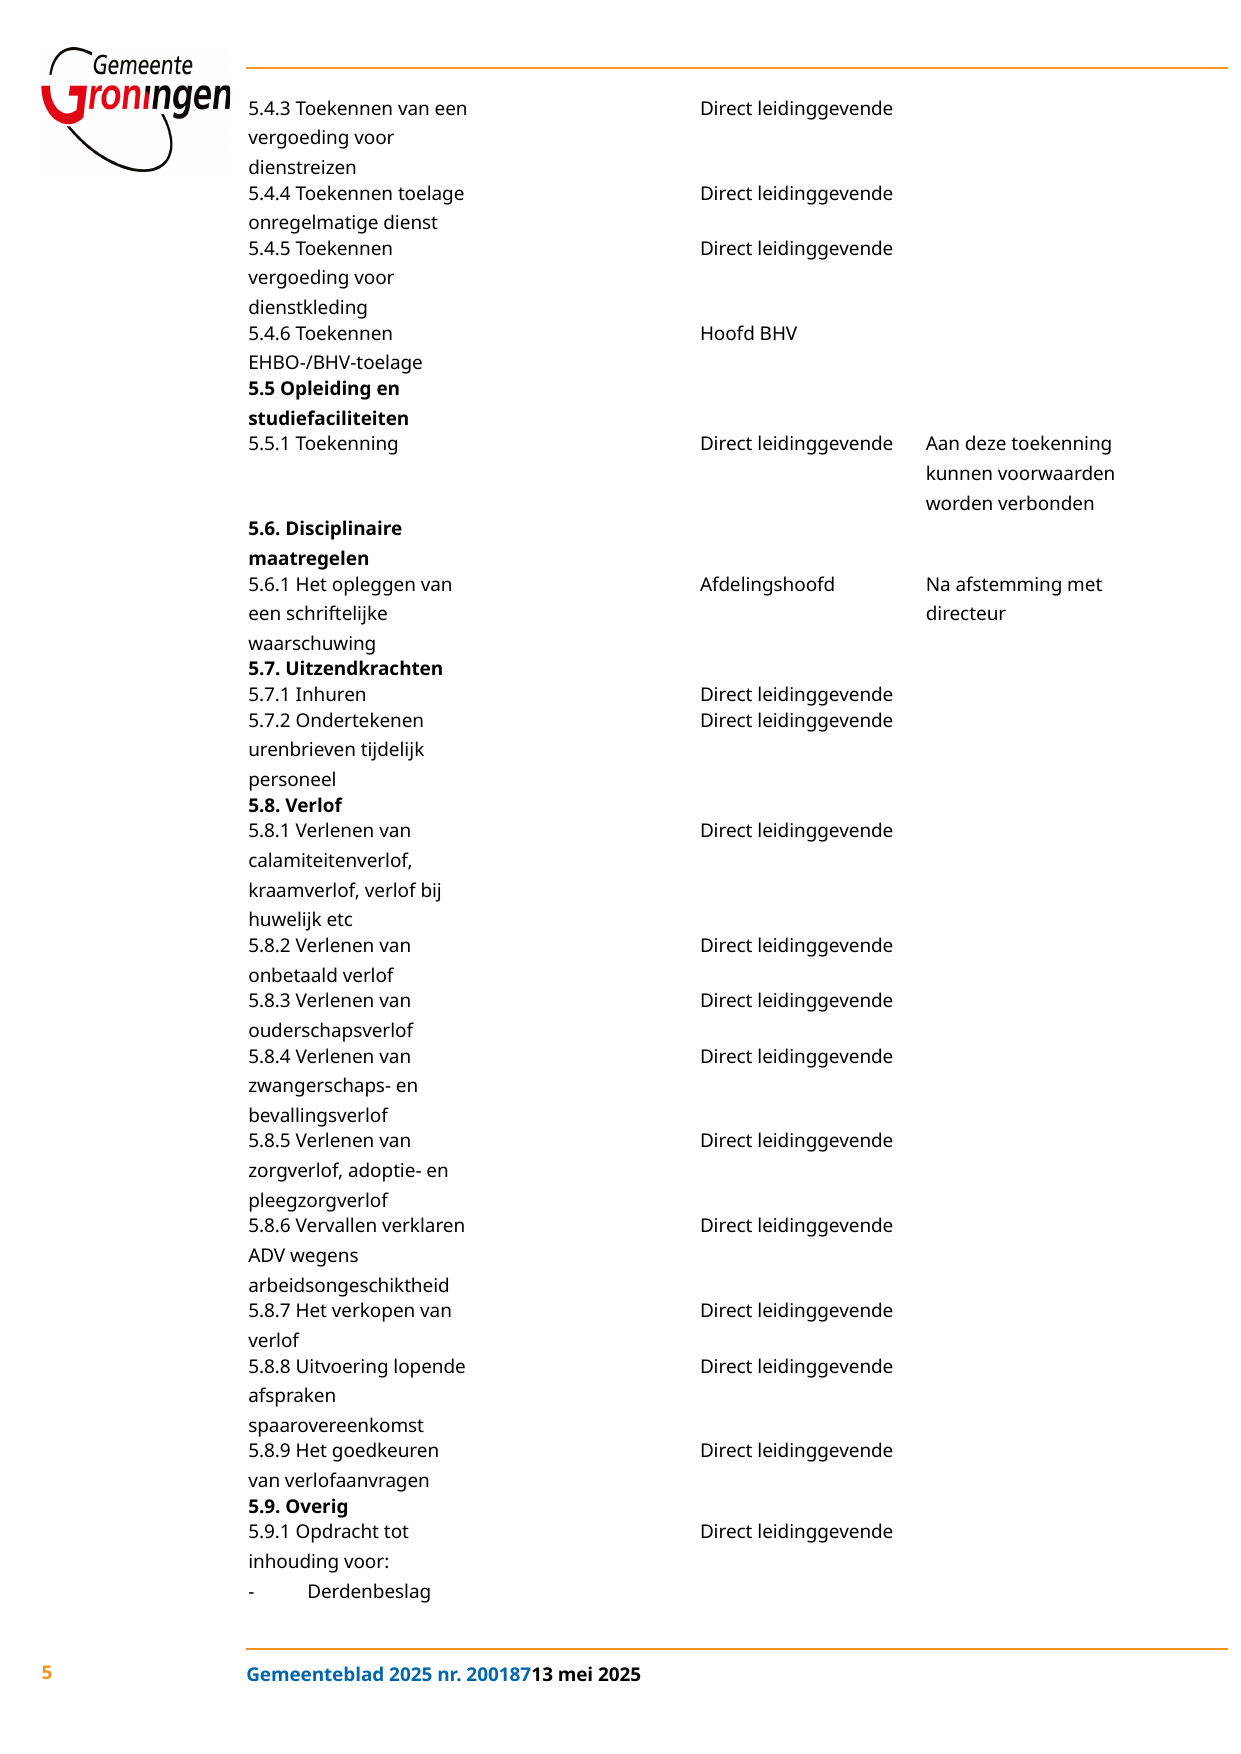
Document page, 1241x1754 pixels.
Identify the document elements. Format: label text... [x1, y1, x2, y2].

table_cell [474, 656, 700, 681]
table_cell [926, 1353, 1152, 1438]
table_cell [474, 515, 700, 571]
table_cell Direct leidinggevende [700, 932, 926, 987]
table_cell 5.4.6 Toekennen EHBO-/BHV-toelage [248, 320, 474, 375]
table_cell [926, 515, 1152, 571]
table_cell [926, 375, 1152, 431]
table_cell Direct leidinggevende [700, 1353, 926, 1438]
table_cell Direct leidinggevende [700, 818, 926, 932]
table_cell [926, 818, 1152, 932]
table_cell [474, 1298, 700, 1353]
table_cell Direct leidinggevende [700, 180, 926, 235]
table_cell 5.8.7 Het verkopen van verlof [248, 1298, 474, 1353]
table_cell [474, 180, 700, 235]
table_cell [926, 1213, 1152, 1297]
table_cell Direct leidinggevende [700, 1128, 926, 1213]
table_cell [474, 95, 700, 180]
table_cell [926, 707, 1152, 792]
table_cell Direct leidinggevende [700, 681, 926, 707]
table_cell 5.8.6 Vervallen verklaren ADV wegens arbeidsongeschiktheid [248, 1213, 474, 1297]
table_cell Direct leidinggevende [700, 1438, 926, 1493]
table_cell [474, 1519, 700, 1604]
table_cell 5.5.1 Toekenning [248, 431, 474, 515]
table_cell Direct leidinggevende [700, 235, 926, 320]
table_cell [474, 235, 700, 320]
table_cell [700, 656, 926, 681]
table_cell [474, 1043, 700, 1128]
table_cell 5.8.2 Verlenen van onbetaald verlof [248, 932, 474, 987]
table_cell 5.4.4 Toekennen toelage onregelmatige dienst [248, 180, 474, 235]
table_cell [474, 1353, 700, 1438]
table_cell [474, 375, 700, 431]
table_cell 5.6.1 Het opleggen van een schriftelijke waarschuwing [248, 571, 474, 656]
table_cell [926, 1438, 1152, 1493]
table_cell Direct leidinggevende [700, 95, 926, 180]
table_cell [474, 320, 700, 375]
table_cell [474, 681, 700, 707]
table_cell [926, 1128, 1152, 1213]
table_cell 5.8.5 Verlenen van zorgverlof, adoptie- en pleegzorgverlof [248, 1128, 474, 1213]
table_cell [474, 1438, 700, 1493]
table_cell [474, 1493, 700, 1519]
table_cell Afdelingshoofd [700, 571, 926, 656]
table_cell [926, 1298, 1152, 1353]
table_cell [474, 932, 700, 987]
table_cell [474, 1128, 700, 1213]
table_cell 5.8.8 Uitvoering lopende afspraken spaarovereenkomst [248, 1353, 474, 1438]
table_cell Direct leidinggevende [700, 431, 926, 515]
table_cell [700, 792, 926, 818]
table_cell [926, 656, 1152, 681]
table_cell [926, 1043, 1152, 1128]
table_cell [474, 1213, 700, 1297]
table_cell [474, 988, 700, 1043]
table_cell [926, 681, 1152, 707]
table_cell [926, 95, 1152, 180]
table_cell Aan deze toekenning kunnen voorwaarden worden verbonden [926, 431, 1152, 515]
table_cell Direct leidinggevende [700, 1519, 926, 1604]
table_cell 5.4.5 Toekennen vergoeding voor dienstkleding [248, 235, 474, 320]
table_cell Direct leidinggevende [700, 1043, 926, 1128]
table_cell [926, 1519, 1152, 1604]
table_cell [926, 1493, 1152, 1519]
table_cell 5.6. Disciplinaire maatregelen [248, 515, 474, 571]
table_cell [474, 792, 700, 818]
table_cell [926, 320, 1152, 375]
table_cell Direct leidinggevende [700, 1213, 926, 1297]
picture [41, 47, 231, 172]
table_cell [926, 932, 1152, 987]
table_cell 5.7.1 Inhuren [248, 681, 474, 707]
table_cell Direct leidinggevende [700, 1298, 926, 1353]
table_cell 5.8.3 Verlenen van ouderschapsverlof [248, 988, 474, 1043]
table_cell Na afstemming met directeur [926, 571, 1152, 656]
table_cell [700, 375, 926, 431]
table_cell [700, 515, 926, 571]
table_cell 5.8.1 Verlenen van calamiteitenverlof, kraamverlof, verlof bij huwelijk etc [248, 818, 474, 932]
table_cell Direct leidinggevende [700, 988, 926, 1043]
table_cell 5.8. Verlof [248, 792, 474, 818]
table_cell 5.9.1 Opdracht tot inhouding voor: Derdenbeslag [248, 1519, 474, 1604]
table_cell [926, 988, 1152, 1043]
table_cell 5.4.3 Toekennen van een vergoeding voor dienstreizen [248, 95, 474, 180]
table_cell Hoofd BHV [700, 320, 926, 375]
table_cell 5.8.9 Het goedkeuren van verlofaanvragen [248, 1438, 474, 1493]
table_cell Direct leidinggevende [700, 707, 926, 792]
table_cell [474, 818, 700, 932]
table_cell [700, 1493, 926, 1519]
table_cell [474, 431, 700, 515]
table_cell 5.9. Overig [248, 1493, 474, 1519]
table_cell [474, 571, 700, 656]
table_cell 5.7.2 Ondertekenen urenbrieven tijdelijk personeel [248, 707, 474, 792]
table_cell 5.7. Uitzendkrachten [248, 656, 474, 681]
table_cell [926, 235, 1152, 320]
table_cell [474, 707, 700, 792]
table_cell 5.8.4 Verlenen van zwangerschaps- en bevallingsverlof [248, 1043, 474, 1128]
table_cell 5.5 Opleiding en studiefaciliteiten [248, 375, 474, 431]
table_cell [926, 180, 1152, 235]
table_cell [926, 792, 1152, 818]
